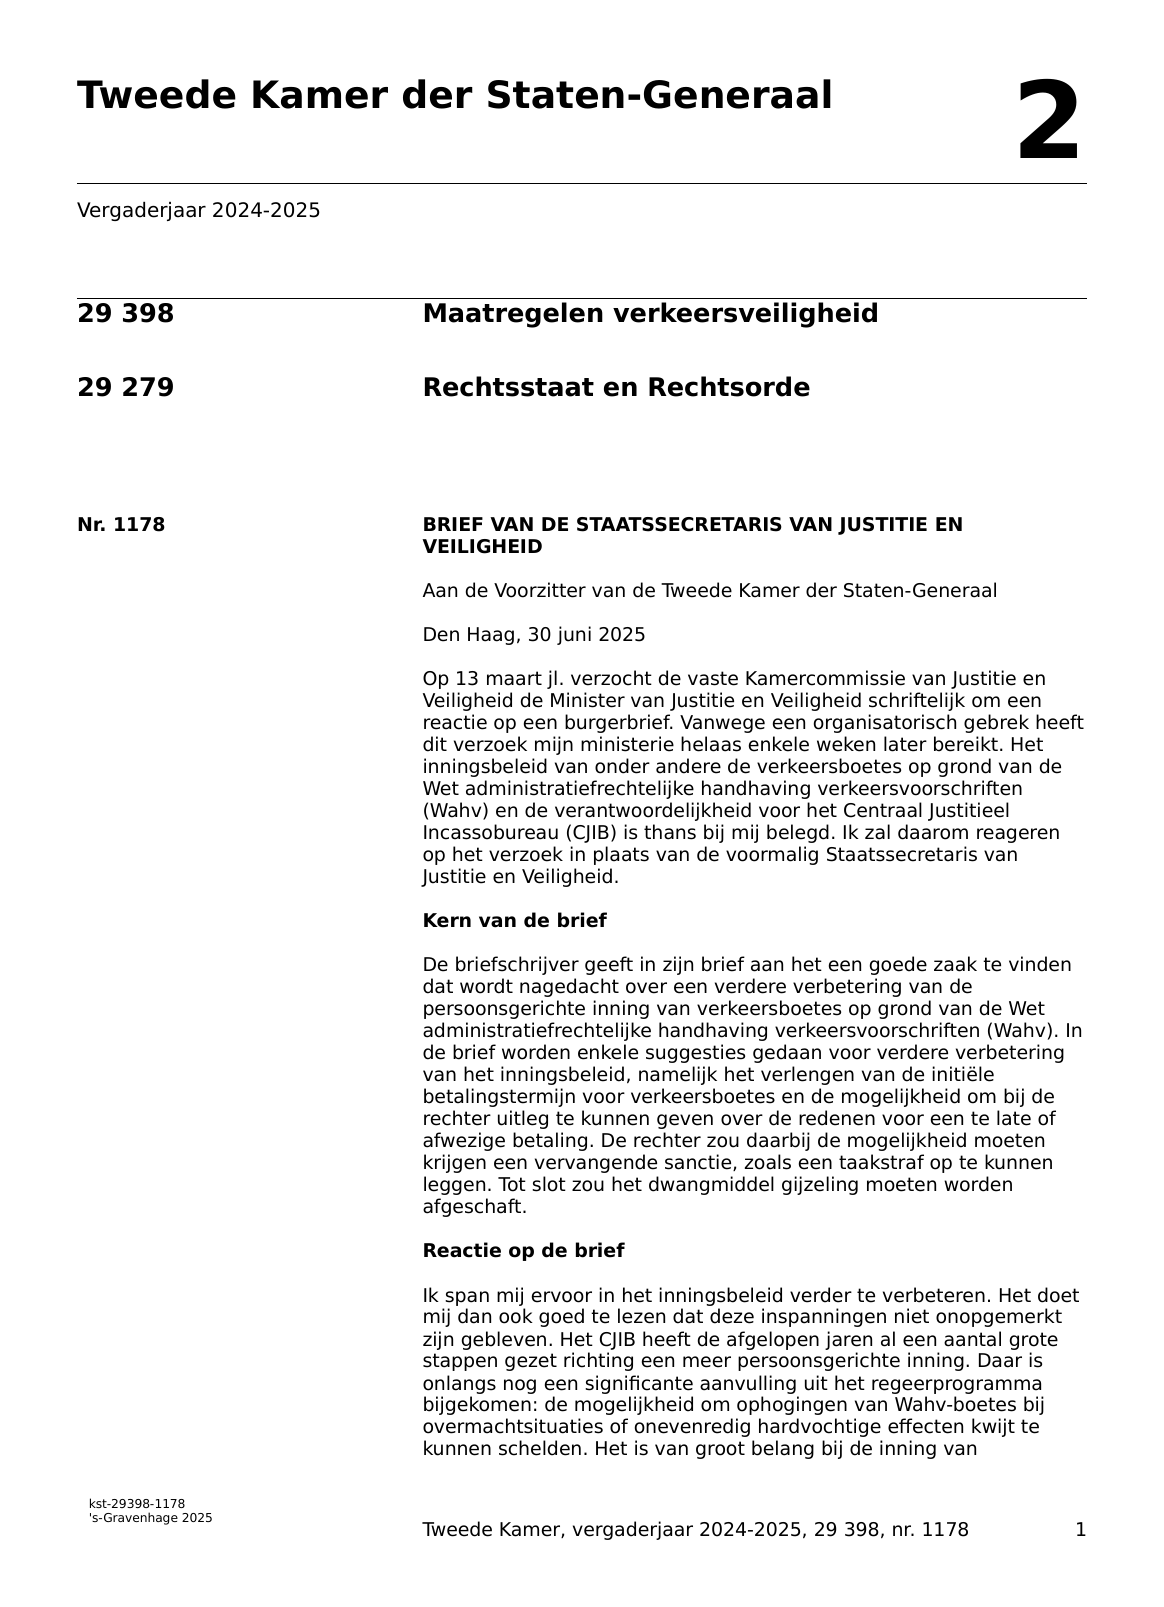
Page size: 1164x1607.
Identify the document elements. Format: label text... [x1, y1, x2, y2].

subtitle 29 279 Rechtsstaat en Rechtsorde [77, 373, 1087, 403]
subtitle 29 398 Maatregelen verkeersveiligheid [77, 299, 1087, 329]
table_header Tweede Kamer der Staten-Generaal [77, 59, 886, 183]
text Aan de Voorzitter van de Tweede Kamer der Staten-Generaal [422, 580, 1087, 602]
text De briefschrijver geeft in zijn brief aan het een goede zaak te vinden dat wordt nagedacht over een verdere verbetering van de persoonsgerichte inning van verkeersboetes op grond van de Wet administratiefrechtelijke handhaving verkeersvoorschriften (Wahv). In de brief worden enkele suggesties gedaan voor verdere verbetering van het inningsbeleid, namelijk het verlengen van de initiële betalingstermijn voor verkeersboetes en de mogelijkheid om bij de rechter uitleg te kunnen geven over de redenen voor een te late of afwezige betaling. De rechter zou daarbij de mogelijkheid moeten krijgen een vervangende sanctie, zoals een taakstraf op te kunnen leggen. Tot slot zou het dwangmiddel gijzeling moeten worden afgeschaft. [422, 954, 1087, 1218]
subtitle Kern van de brief [422, 910, 1087, 932]
table_header 2 [886, 59, 1087, 183]
text 's-Gravenhage 2025 [88, 1511, 323, 1525]
text kst-29398-1178 [88, 1497, 323, 1511]
text Den Haag, 30 juni 2025 [422, 624, 1087, 646]
subtitle Reactie op de brief [422, 1240, 1087, 1262]
text Op 13 maart jl. verzocht de vaste Kamercommissie van Justitie en Veiligheid de Minister van Justitie en Veiligheid schriftelijk om een reactie op een burgerbrief. Vanwege een organisatorisch gebrek heeft dit verzoek mijn ministerie helaas enkele weken later bereikt. Het inningsbeleid van onder andere de verkeersboetes op grond van de Wet administratiefrechtelijke handhaving verkeersvoorschriften (Wahv) en de verantwoordelijkheid voor het Centraal Justitieel Incassobureau (CJIB) is thans bij mij belegd. Ik zal daarom reageren op het verzoek in plaats van de voormalig Staatssecretaris van Justitie en Veiligheid. [422, 668, 1087, 888]
subtitle Nr. 1178 BRIEF VAN DE STAATSSECRETARIS VAN JUSTITIE EN VEILIGHEID [77, 514, 1087, 558]
text Ik span mij ervoor in het inningsbeleid verder te verbeteren. Het doet mij dan ook goed te lezen dat deze inspanningen niet onopgemerkt zijn gebleven. Het CJIB heeft de afgelopen jaren al een aantal grote stappen gezet richting een meer persoonsgerichte inning. Daar is onlangs nog een significante aanvulling uit het regeerprogramma bijgekomen: de mogelijkheid om ophogingen van Wahv-boetes bij overmachtsituaties of onevenredig hardvochtige effecten kwijt te kunnen schelden. Het is van groot belang bij de inning van [422, 1284, 1087, 1460]
table_cell Vergaderjaar 2024-2025 [77, 184, 1087, 298]
